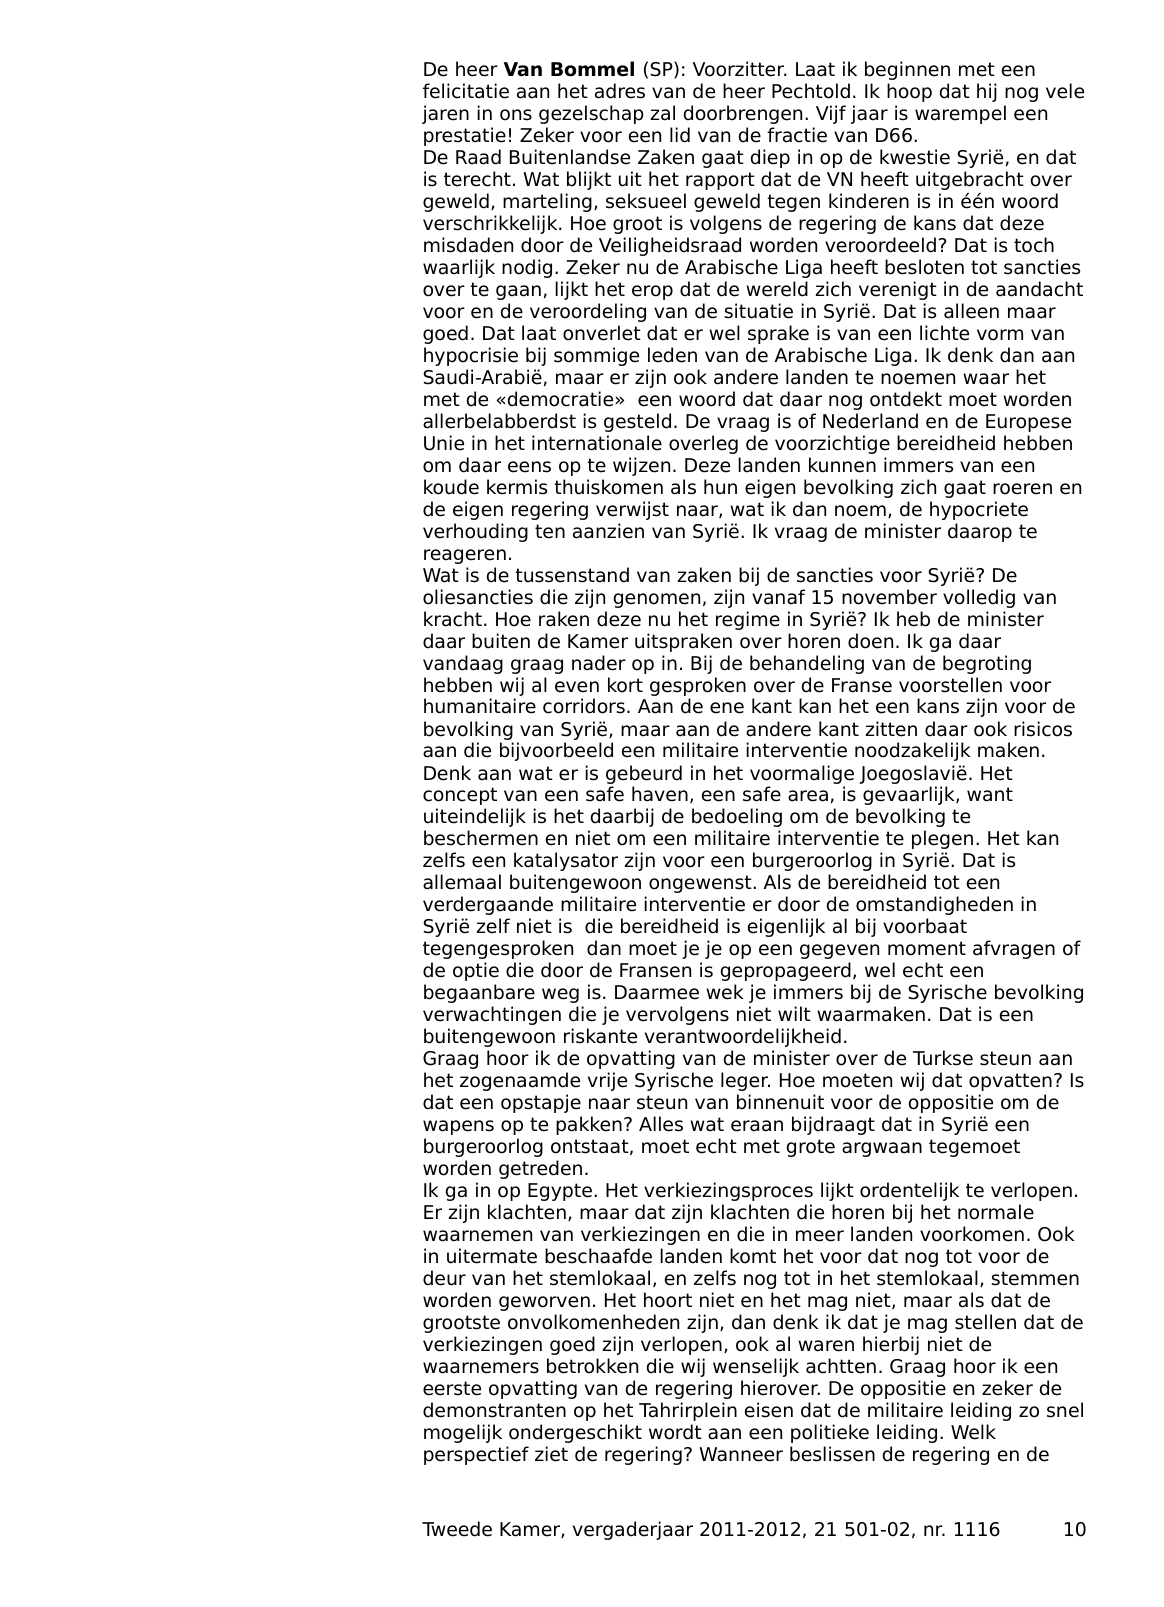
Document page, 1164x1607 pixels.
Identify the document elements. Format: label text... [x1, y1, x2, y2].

text Ik ga in op Egypte. Het verkiezingsproces lijkt ordentelijk te verlopen. Er zijn klachten, maar dat zijn klachten die horen bij het normale waarnemen van verkiezingen en die in meer landen voorkomen. Ook in uitermate beschaafde landen komt het voor dat nog tot voor de deur van het stemlokaal, en zelfs nog tot in het stemlokaal, stemmen worden geworven. Het hoort niet en het mag niet, maar als dat de grootste onvolkomenheden zijn, dan denk ik dat je mag stellen dat de verkiezingen goed zijn verlopen, ook al waren hierbij niet de waarnemers betrokken die wij wenselijk achtten. Graag hoor ik een eerste opvatting van de regering hierover. De oppositie en zeker de demonstranten op het Tahrirplein eisen dat de militaire leiding zo snel mogelijk ondergeschikt wordt aan een politieke leiding. Welk perspectief ziet de regering? Wanneer beslissen de regering en de [422, 1180, 1087, 1466]
text De Raad Buitenlandse Zaken gaat diep in op de kwestie Syrië, en dat is terecht. Wat blijkt uit het rapport dat de VN heeft uitgebracht over geweld, marteling, seksueel geweld tegen kinderen is in één woord verschrikkelijk. Hoe groot is volgens de regering de kans dat deze misdaden door de Veiligheidsraad worden veroordeeld? Dat is toch waarlijk nodig. Zeker nu de Arabische Liga heeft besloten tot sancties over te gaan, lijkt het erop dat de wereld zich verenigt in de aandacht voor en de veroordeling van de situatie in Syrië. Dat is alleen maar goed. Dat laat onverlet dat er wel sprake is van een lichte vorm van hypocrisie bij sommige leden van de Arabische Liga. Ik denk dan aan Saudi-Arabië, maar er zijn ook andere landen te noemen waar het met de «democratie»  een woord dat daar nog ontdekt moet worden  allerbelabberdst is gesteld. De vraag is of Nederland en de Europese Unie in het internationale overleg de voorzichtige bereidheid hebben om daar eens op te wijzen. Deze landen kunnen immers van een koude kermis thuiskomen als hun eigen bevolking zich gaat roeren en de eigen regering verwijst naar, wat ik dan noem, de hypocriete verhouding ten aanzien van Syrië. Ik vraag de minister daarop te reageren. [422, 147, 1087, 564]
text Graag hoor ik de opvatting van de minister over de Turkse steun aan het zogenaamde vrije Syrische leger. Hoe moeten wij dat opvatten? Is dat een opstapje naar steun van binnenuit voor de oppositie om de wapens op te pakken? Alles wat eraan bijdraagt dat in Syrië een burgeroorlog ontstaat, moet echt met grote argwaan tegemoet worden getreden. [422, 1048, 1087, 1180]
text Wat is de tussenstand van zaken bij de sancties voor Syrië? De oliesancties die zijn genomen, zijn vanaf 15 november volledig van kracht. Hoe raken deze nu het regime in Syrië? Ik heb de minister daar buiten de Kamer uitspraken over horen doen. Ik ga daar vandaag graag nader op in. Bij de behandeling van de begroting hebben wij al even kort gesproken over de Franse voorstellen voor humanitaire corridors. Aan de ene kant kan het een kans zijn voor de bevolking van Syrië, maar aan de andere kant zitten daar ook risicos aan die bijvoorbeeld een militaire interventie noodzakelijk maken. Denk aan wat er is gebeurd in het voormalige Joegoslavië. Het concept van een safe haven, een safe area, is gevaarlijk, want uiteindelijk is het daarbij de bedoeling om de bevolking te beschermen en niet om een militaire interventie te plegen. Het kan zelfs een katalysator zijn voor een burgeroorlog in Syrië. Dat is allemaal buitengewoon ongewenst. Als de bereidheid tot een verdergaande militaire interventie er door de omstandigheden in Syrië zelf niet is  die bereidheid is eigenlijk al bij voorbaat tegengesproken  dan moet je je op een gegeven moment afvragen of de optie die door de Fransen is gepropageerd, wel echt een begaanbare weg is. Daarmee wek je immers bij de Syrische bevolking verwachtingen die je vervolgens niet wilt waarmaken. Dat is een buitengewoon riskante verantwoordelijkheid. [422, 564, 1087, 1048]
text De heer Van Bommel (SP): Voorzitter. Laat ik beginnen met een felicitatie aan het adres van de heer Pechtold. Ik hoop dat hij nog vele jaren in ons gezelschap zal doorbrengen. Vijf jaar is warempel een prestatie! Zeker voor een lid van de fractie van D66. [422, 59, 1087, 147]
